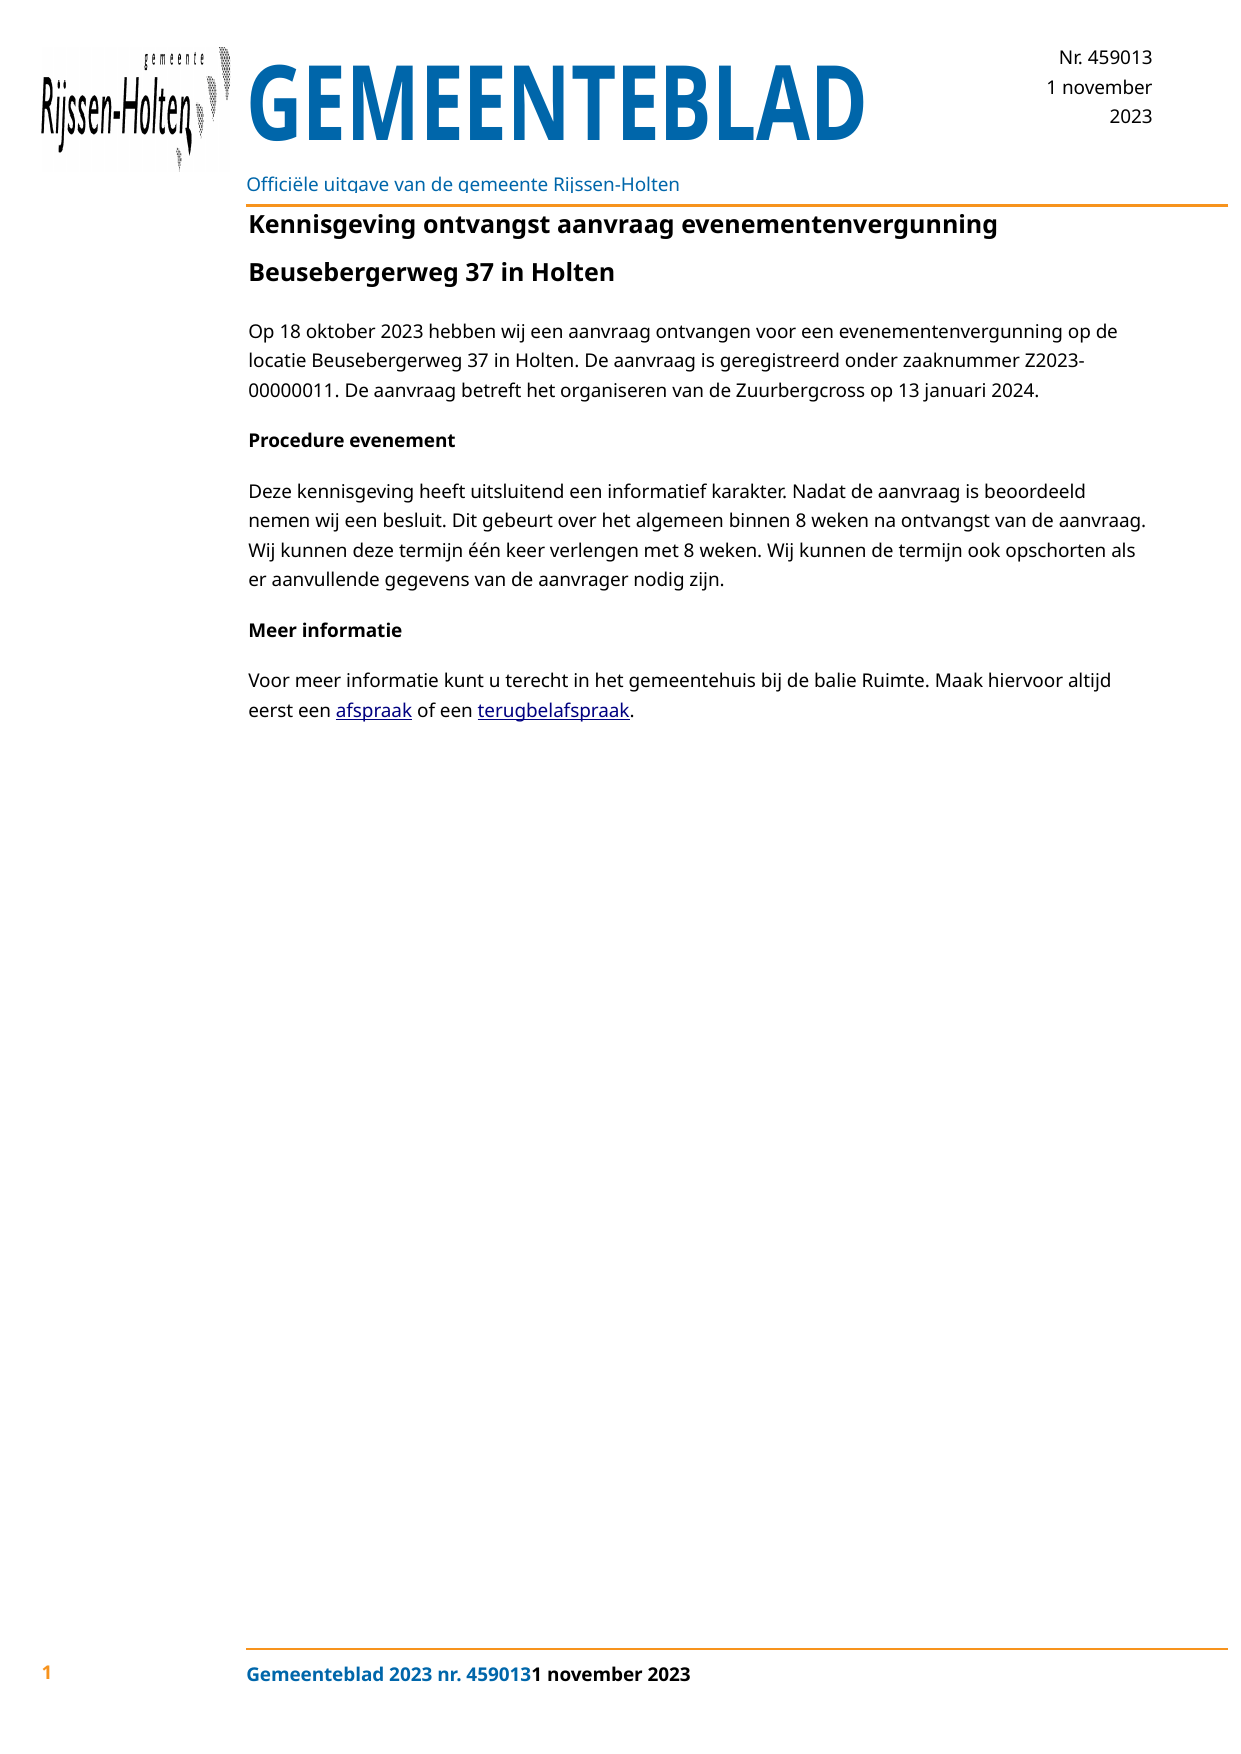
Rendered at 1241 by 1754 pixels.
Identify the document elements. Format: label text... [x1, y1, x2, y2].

text Meer informatie [248, 617, 1152, 643]
text Op 18 oktober 2023 hebben wij een aanvraag ontvangen voor een evenementenvergunning op de locatie Beusebergerweg 37 in Holten. De aanvraag is geregistreerd onder zaaknummer Z2023-00000011. De aanvraag betreft het organiseren van de Zuurbergcross op 13 januari 2024. [248, 318, 1152, 403]
picture [41, 47, 231, 172]
text Voor meer informatie kunt u terecht in het gemeentehuis bij de balie Ruimte. Maak hiervoor altijd eerst een afspraak of een terugbelafspraak. [248, 667, 1152, 723]
text Deze kennisgeving heeft uitsluitend een informatief karakter. Nadat de aanvraag is beoordeeld nemen wij een besluit. Dit gebeurt over het algemeen binnen 8 weken na ontvangst van de aanvraag. Wij kunnen deze termijn één keer verlengen met 8 weken. Wij kunnen de termijn ook opschorten als er aanvullende gegevens van de aanvrager nodig zijn. [248, 478, 1152, 592]
text Procedure evenement [248, 427, 1152, 453]
text Kennisgeving ontvangst aanvraag evenementenvergunning Beusebergerweg 37 in Holten [248, 207, 1152, 288]
